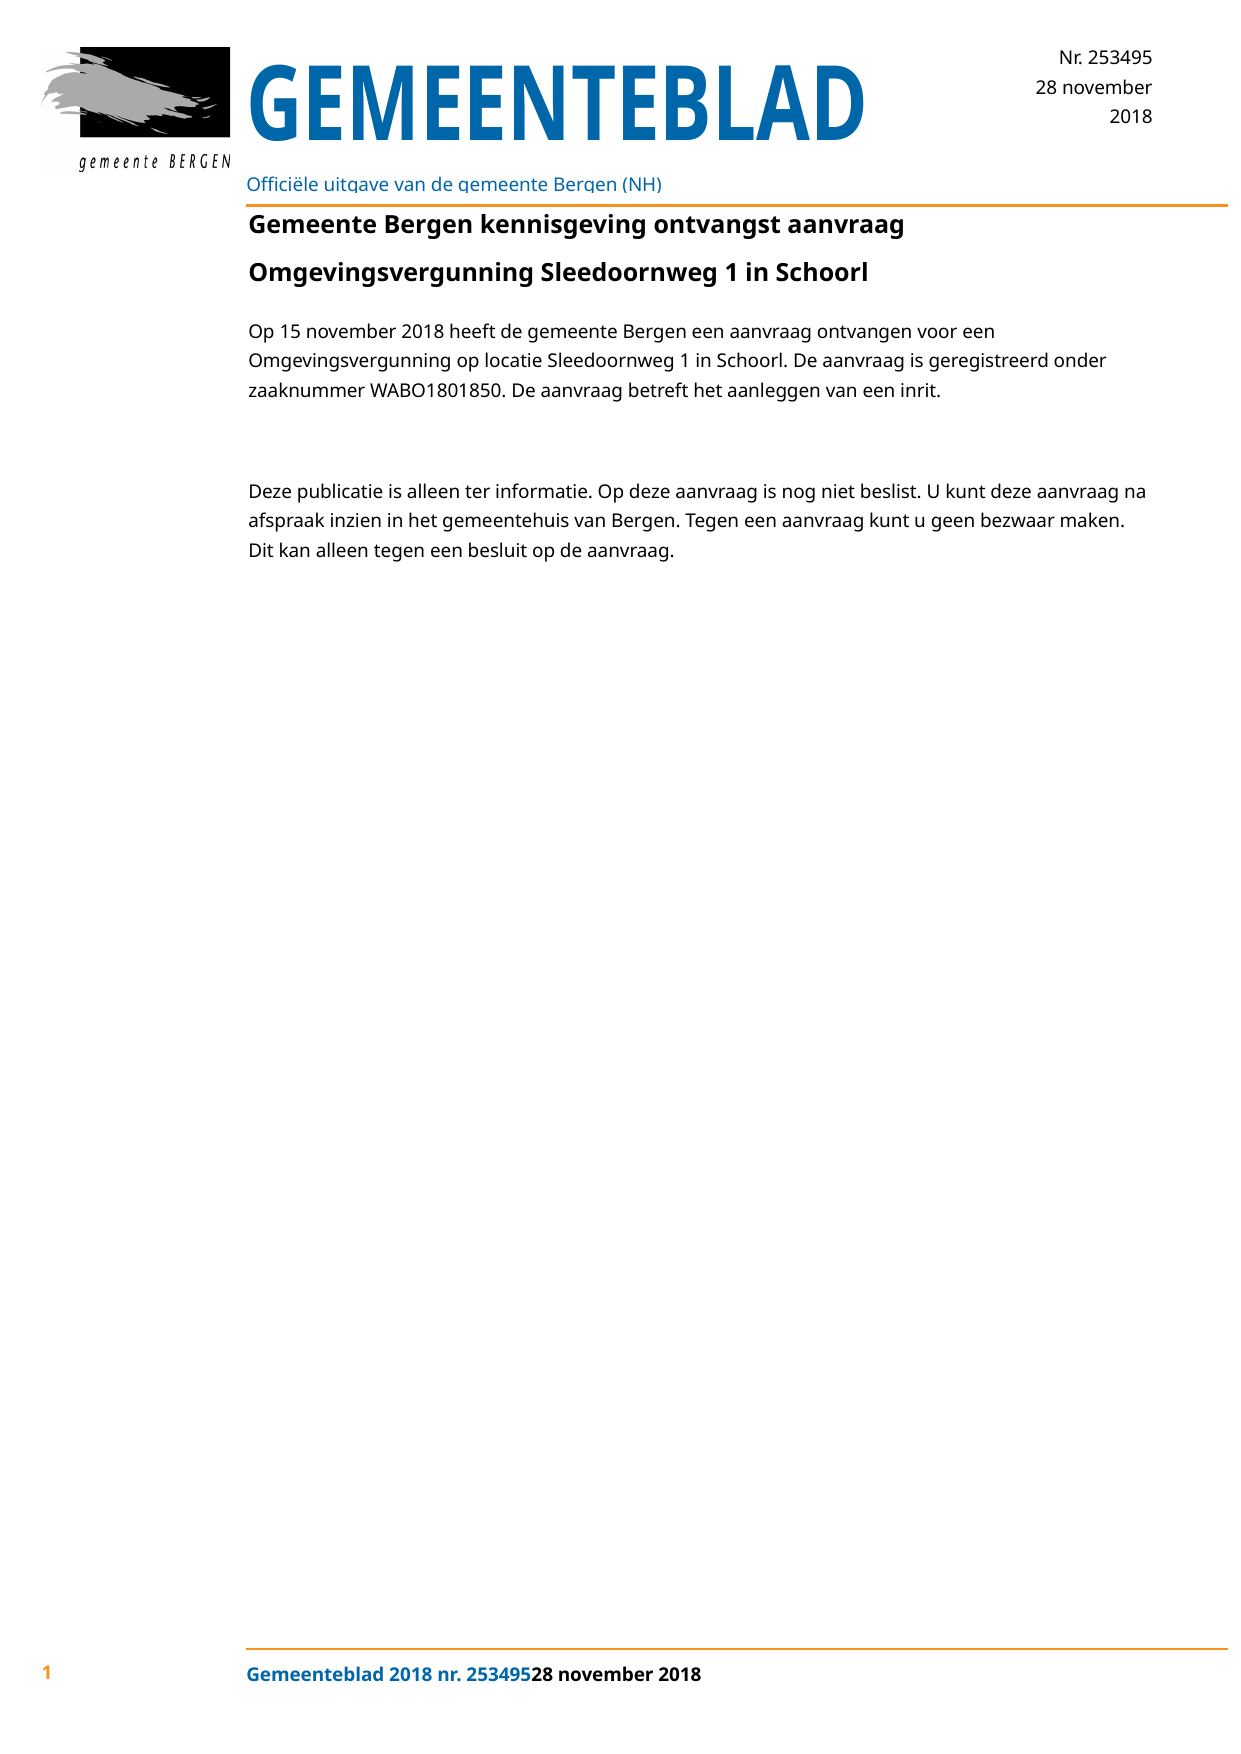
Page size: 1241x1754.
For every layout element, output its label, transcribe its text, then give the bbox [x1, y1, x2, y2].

text Gemeente Bergen kennisgeving ontvangst aanvraag Omgevingsvergunning Sleedoornweg 1 in Schoorl [248, 207, 1152, 288]
text Deze publicatie is alleen ter informatie. Op deze aanvraag is nog niet beslist. U kunt deze aanvraag na afspraak inzien in het gemeentehuis van Bergen. Tegen een aanvraag kunt u geen bezwaar maken. Dit kan alleen tegen een besluit op de aanvraag. [248, 478, 1152, 563]
picture [41, 47, 231, 172]
text Op 15 november 2018 heeft de gemeente Bergen een aanvraag ontvangen voor een Omgevingsvergunning op locatie Sleedoornweg 1 in Schoorl. De aanvraag is geregistreerd onder zaaknummer WABO1801850. De aanvraag betreft het aanleggen van een inrit. [248, 318, 1152, 403]
